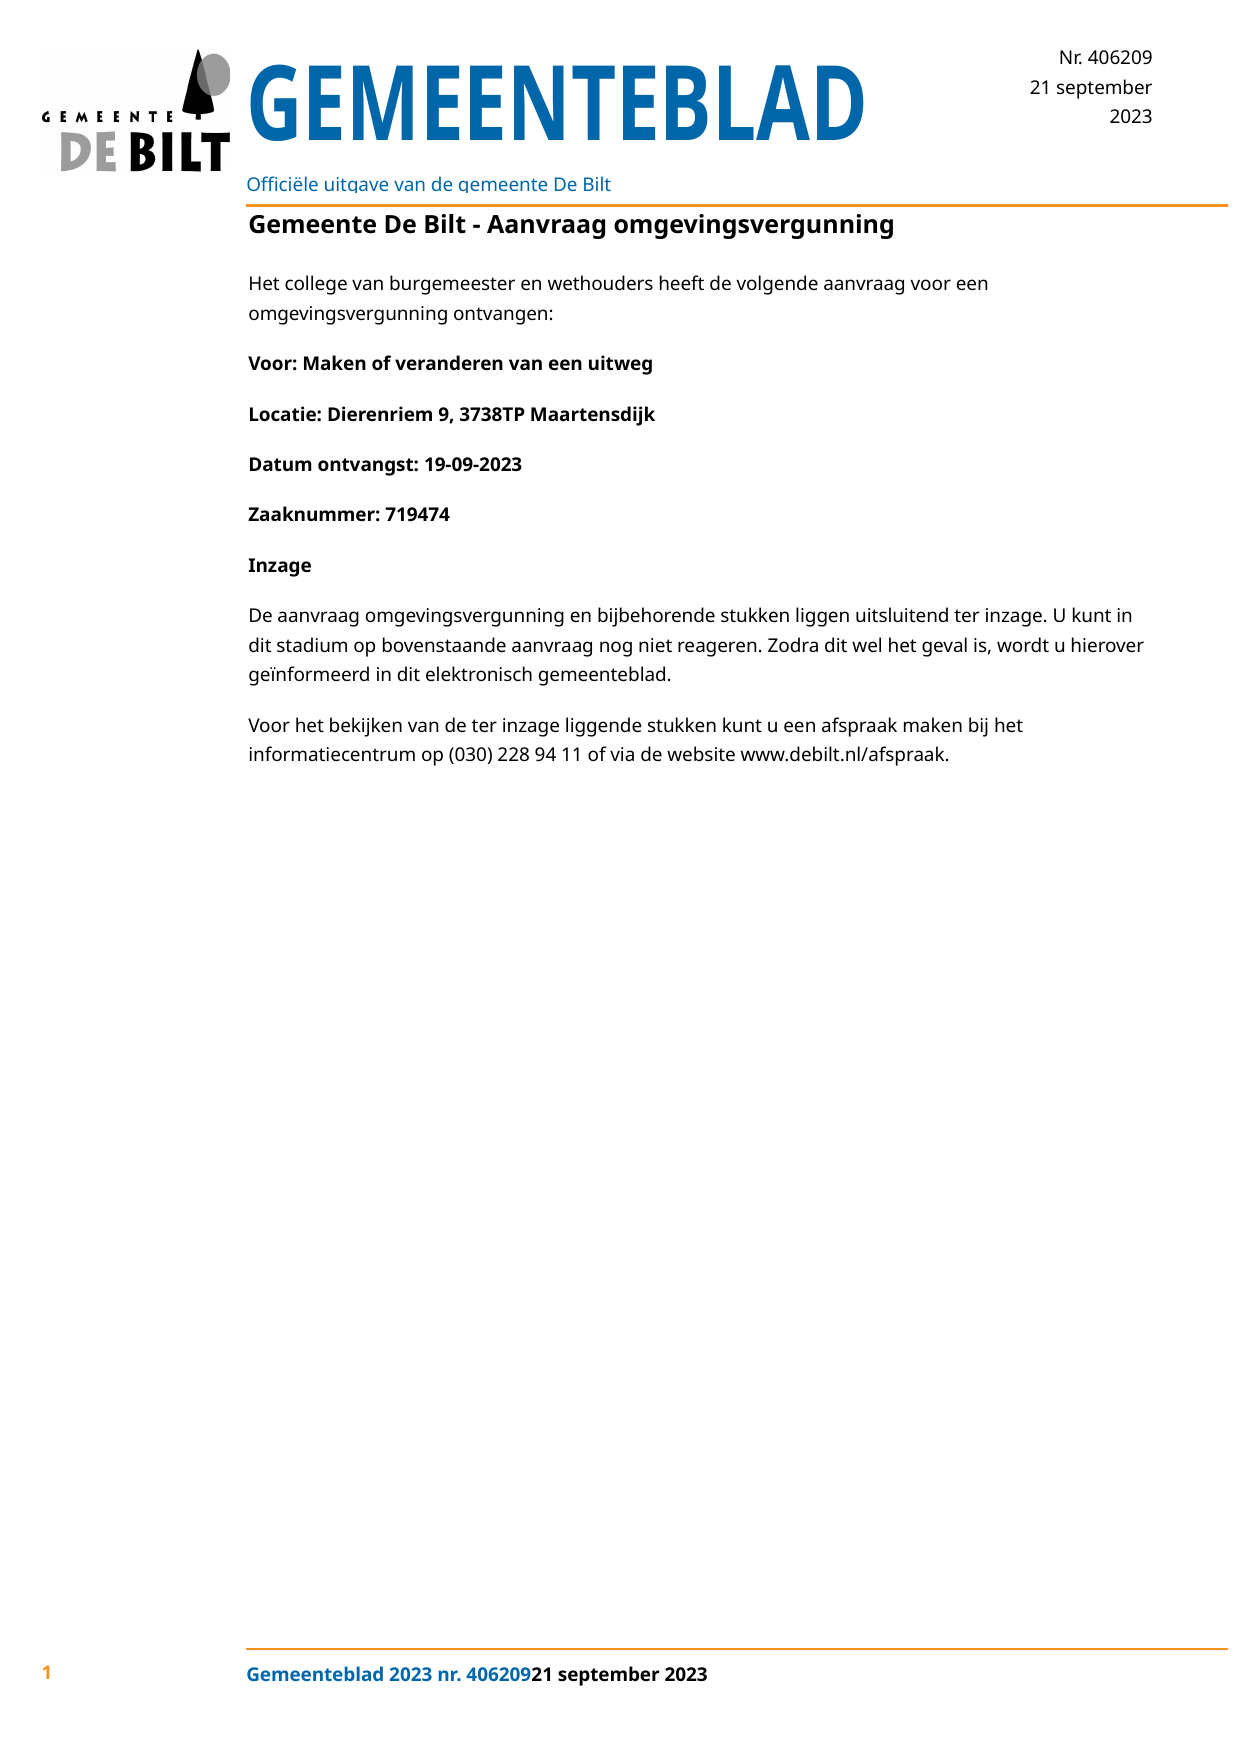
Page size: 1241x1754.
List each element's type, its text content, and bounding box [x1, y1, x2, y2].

text De aanvraag omgevingsvergunning en bijbehorende stukken liggen uitsluitend ter inzage. U kunt in dit stadium op bovenstaande aanvraag nog niet reageren. Zodra dit wel het geval is, wordt u hierover geïnformeerd in dit elektronisch gemeenteblad. [248, 602, 1152, 687]
text Zaaknummer: 719474 [248, 502, 1152, 527]
text Voor het bekijken van de ter inzage liggende stukken kunt u een afspraak maken bij het informatiecentrum op (030) 228 94 11 of via de website www.debilt.nl/afspraak. [248, 712, 1152, 767]
text Inzage [248, 552, 1152, 578]
text Het college van burgemeester en wethouders heeft de volgende aanvraag voor een omgevingsvergunning ontvangen: [248, 270, 1152, 326]
text Locatie: Dierenriem 9, 3738TP Maartensdijk [248, 401, 1152, 426]
text Gemeente De Bilt - Aanvraag omgevingsvergunning [248, 207, 1152, 241]
text Voor: Maken of veranderen van een uitweg [248, 350, 1152, 376]
text Datum ontvangst: 19-09-2023 [248, 451, 1152, 477]
picture [41, 47, 231, 172]
